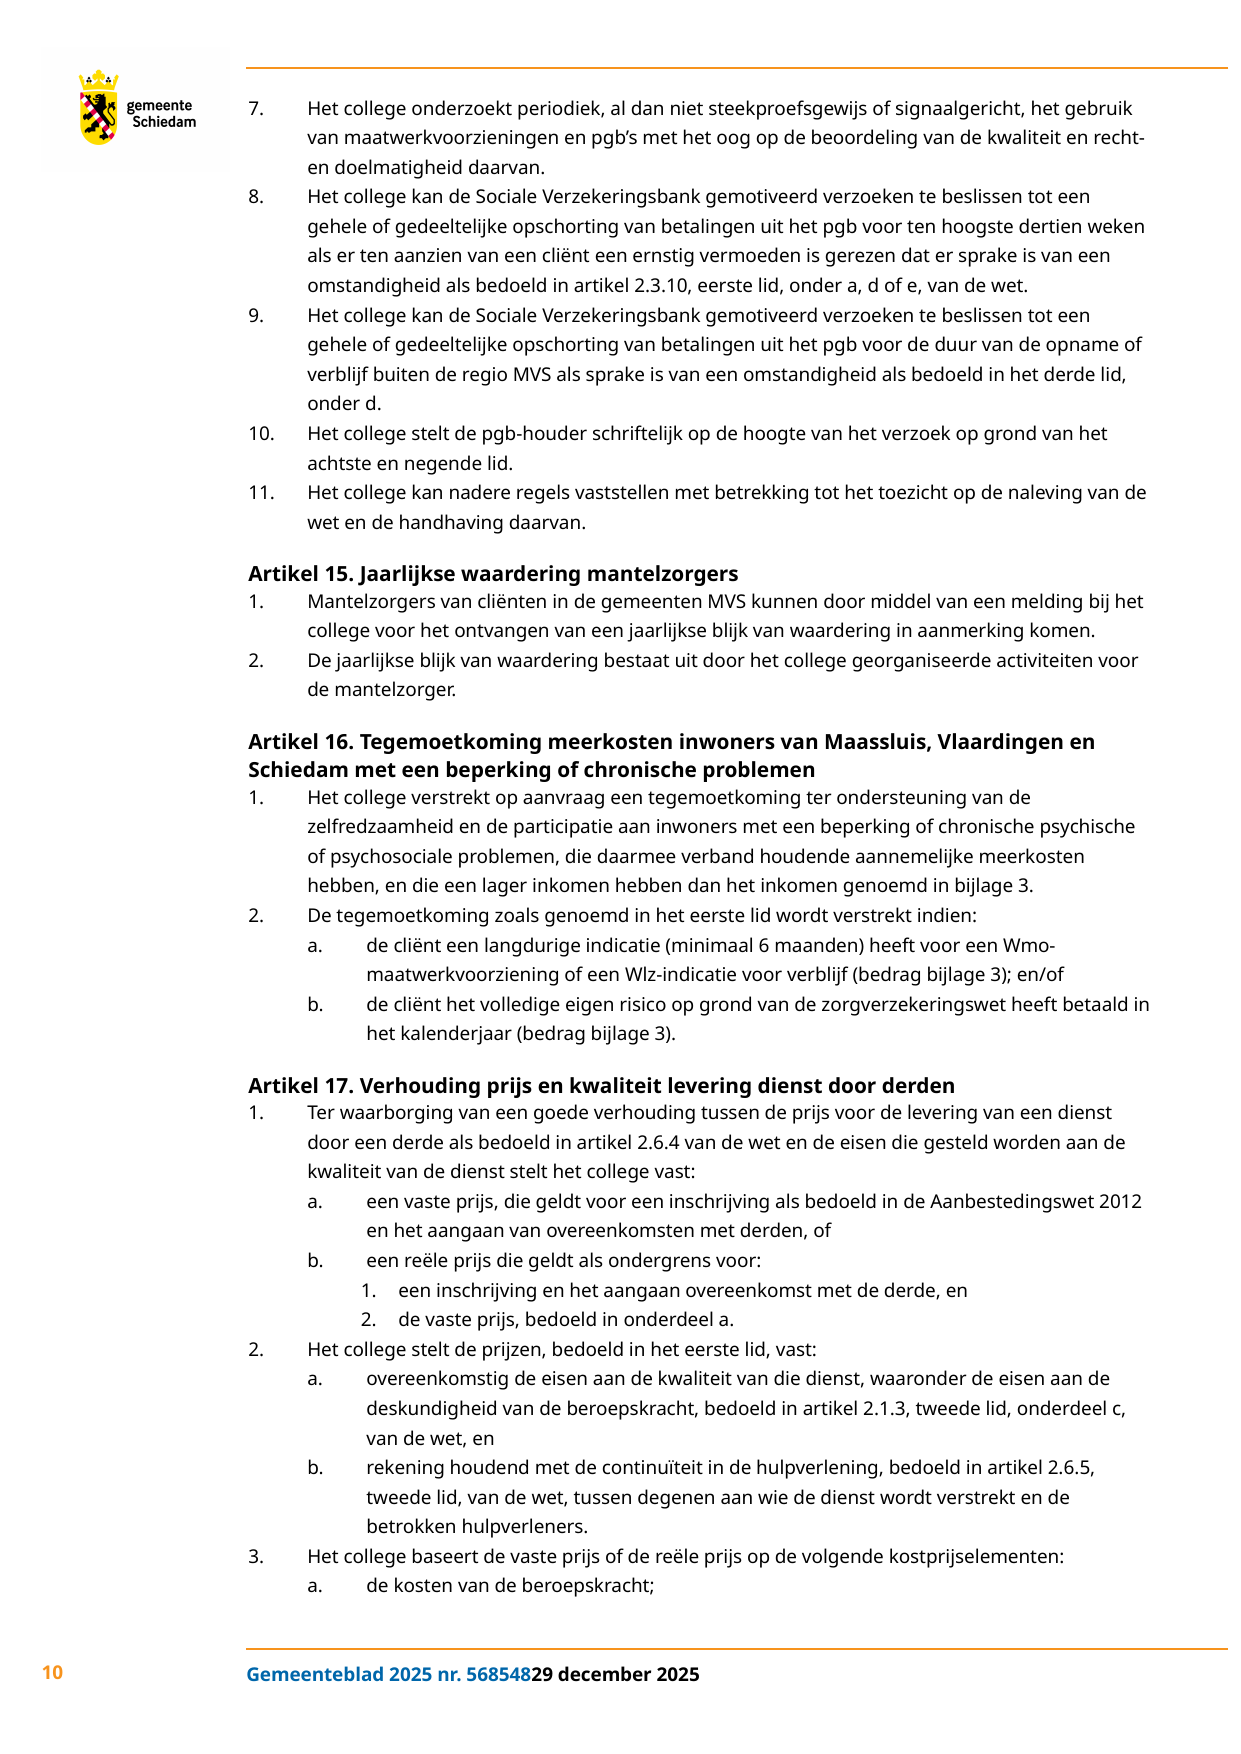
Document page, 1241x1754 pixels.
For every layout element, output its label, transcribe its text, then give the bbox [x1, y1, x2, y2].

list de vaste prijs, bedoeld in onderdeel a. [361, 1306, 1152, 1332]
list een vaste prijs, die geldt voor een inschrijving als bedoeld in de Aanbestedingswet 2012 en het aangaan van overeenkomsten met derden, of [307, 1188, 1152, 1243]
list Het college baseert de vaste prijs of de reële prijs op de volgende kostprijselementen: [248, 1543, 1152, 1569]
list Het college verstrekt op aanvraag een tegemoetkoming ter ondersteuning van de zelfredzaamheid en de participatie aan inwoners met een beperking of chronische psychische of psychosociale problemen, die daarmee verband houdende aannemelijke meerkosten hebben, en die een lager inkomen hebben dan het inkomen genoemd in bijlage 3. [248, 784, 1152, 898]
text Artikel 17. Verhouding prijs en kwaliteit levering dienst door derden [248, 1071, 1152, 1099]
text Artikel 15. Jaarlijkse waardering mantelzorgers [248, 559, 1152, 588]
list Het college kan de Sociale Verzekeringsbank gemotiveerd verzoeken te beslissen tot een gehele of gedeeltelijke opschorting van betalingen uit het pgb voor ten hoogste dertien weken als er ten aanzien van een cliënt een ernstig vermoeden is gerezen dat er sprake is van een omstandigheid als bedoeld in artikel 2.3.10, eerste lid, onder a, d of e, van de wet. [248, 183, 1152, 298]
list Het college stelt de prijzen, bedoeld in het eerste lid, vast: [248, 1336, 1152, 1362]
list overeenkomstig de eisen aan de kwaliteit van die dienst, waaronder de eisen aan de deskundigheid van de beroepskracht, bedoeld in artikel 2.1.3, tweede lid, onderdeel c, van de wet, en [307, 1366, 1152, 1451]
list rekening houdend met de continuïteit in de hulpverlening, bedoeld in artikel 2.6.5, tweede lid, van de wet, tussen degenen aan wie de dienst wordt verstrekt en de betrokken hulpverleners. [307, 1454, 1152, 1539]
picture [41, 47, 231, 172]
list een reële prijs die geldt als ondergrens voor: [307, 1247, 1152, 1273]
list Het college kan nadere regels vaststellen met betrekking tot het toezicht op de naleving van de wet en de handhaving daarvan. [248, 479, 1152, 535]
list Mantelzorgers van cliënten in de gemeenten MVS kunnen door middel van een melding bij het college voor het ontvangen van een jaarlijkse blijk van waardering in aanmerking komen. [248, 588, 1152, 643]
list De tegemoetkoming zoals genoemd in het eerste lid wordt verstrekt indien: [248, 902, 1152, 928]
list de cliënt een langdurige indicatie (minimaal 6 maanden) heeft voor een Wmo-maatwerkvoorziening of een Wlz-indicatie voor verblijf (bedrag bijlage 3); en/of [307, 932, 1152, 987]
list Het college onderzoekt periodiek, al dan niet steekproefsgewijs of signaalgericht, het gebruik van maatwerkvoorzieningen en pgb’s met het oog op de beoordeling van de kwaliteit en recht- en doelmatigheid daarvan. [248, 95, 1152, 180]
list Het college stelt de pgb-houder schriftelijk op de hoogte van het verzoek op grond van het achtste en negende lid. [248, 420, 1152, 476]
list de kosten van de beroepskracht; [307, 1573, 1152, 1598]
list Ter waarborging van een goede verhouding tussen de prijs voor de levering van een dienst door een derde als bedoeld in artikel 2.6.4 van de wet en de eisen die gesteld worden aan de kwaliteit van de dienst stelt het college vast: [248, 1099, 1152, 1184]
list Het college kan de Sociale Verzekeringsbank gemotiveerd verzoeken te beslissen tot een gehele of gedeeltelijke opschorting van betalingen uit het pgb voor de duur van de opname of verblijf buiten de regio MVS als sprake is van een omstandigheid als bedoeld in het derde lid, onder d. [248, 302, 1152, 416]
text Artikel 16. Tegemoetkoming meerkosten inwoners van Maassluis, Vlaardingen en Schiedam met een beperking of chronische problemen [248, 727, 1152, 784]
list een inschrijving en het aangaan overeenkomst met de derde, en [361, 1277, 1152, 1303]
list De jaarlijkse blijk van waardering bestaat uit door het college georganiseerde activiteiten voor de mantelzorger. [248, 647, 1152, 702]
list de cliënt het volledige eigen risico op grond van de zorgverzekeringswet heeft betaald in het kalenderjaar (bedrag bijlage 3). [307, 991, 1152, 1046]
